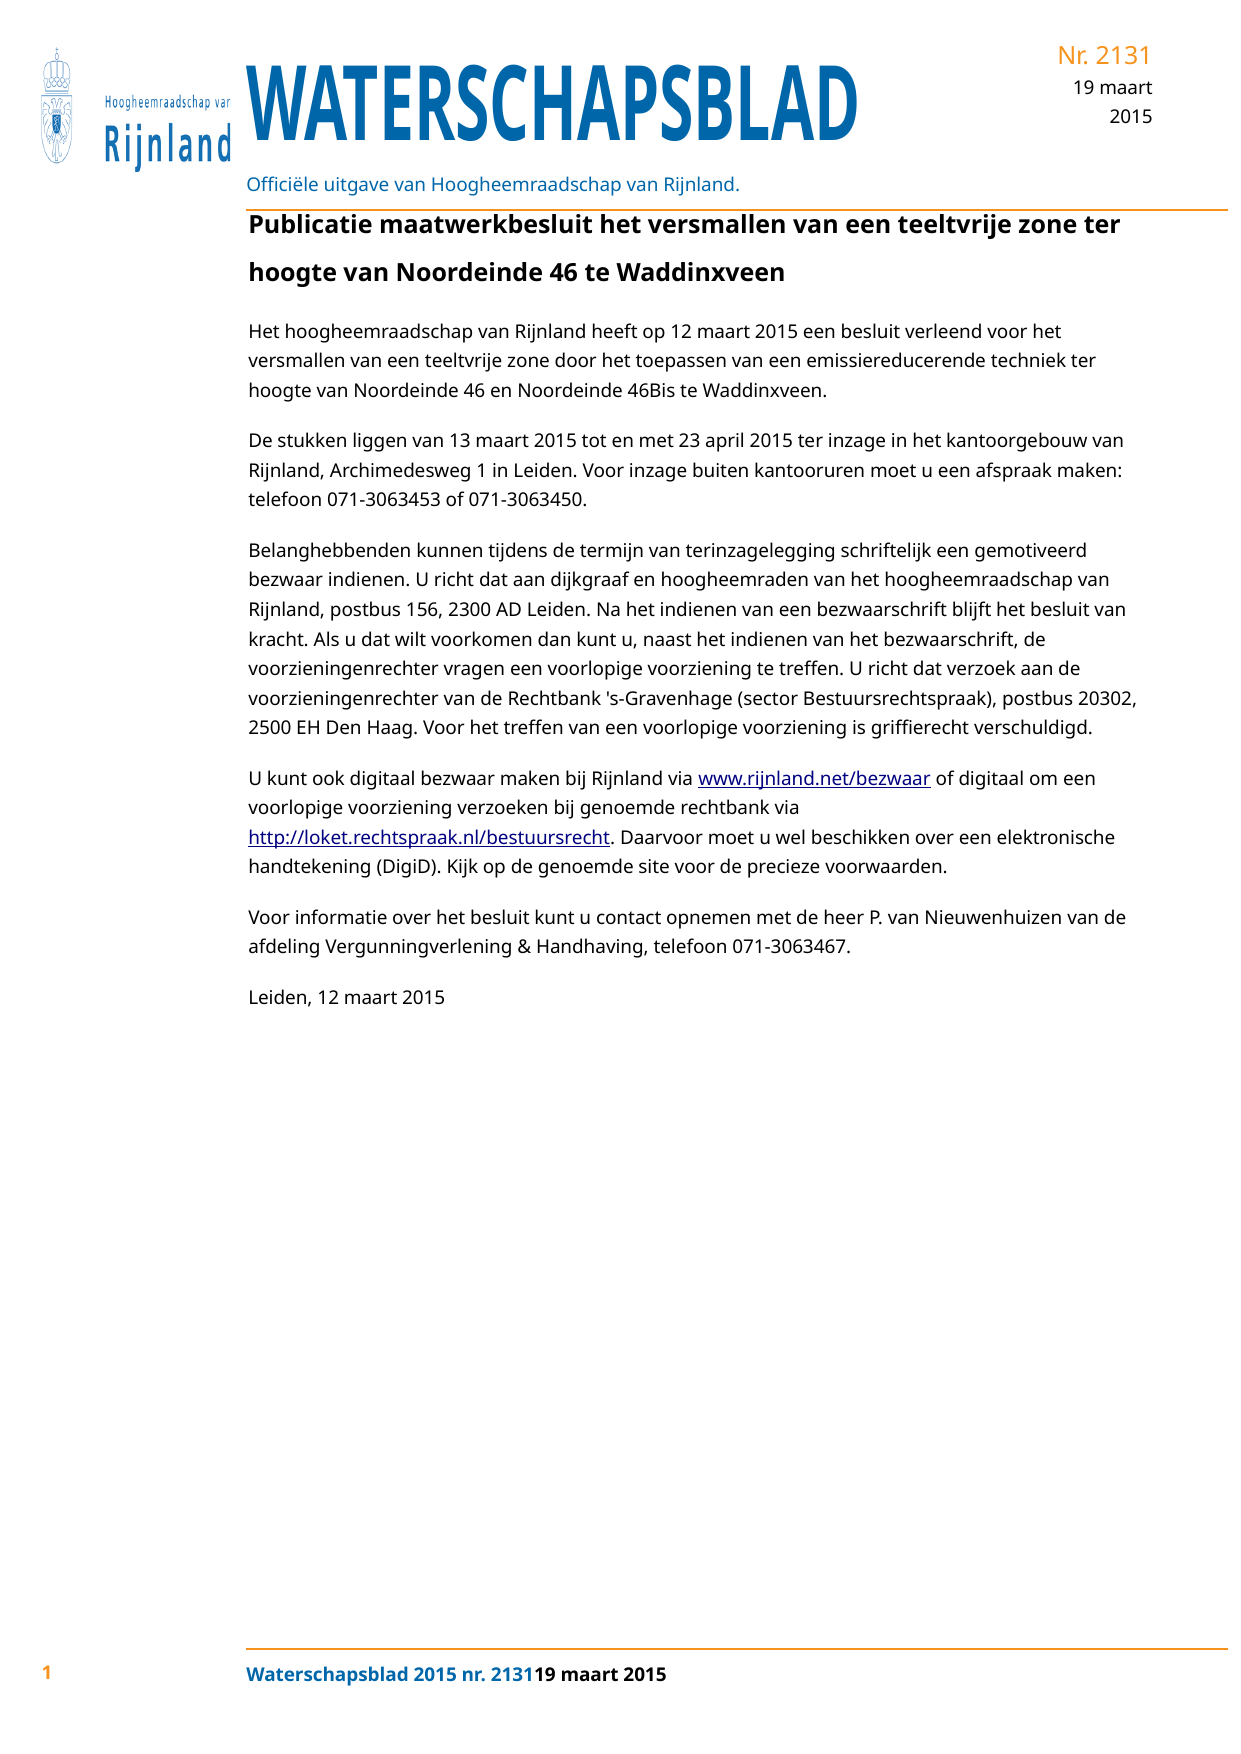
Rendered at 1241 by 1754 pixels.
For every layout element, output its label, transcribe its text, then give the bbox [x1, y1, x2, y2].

text Voor informatie over het besluit kunt u contact opnemen met de heer P. van Nieuwenhuizen van de afdeling Vergunningverlening & Handhaving, telefoon 071-3063467. [248, 904, 1152, 959]
text Leiden, 12 maart 2015 [248, 984, 1152, 1010]
picture [41, 47, 231, 172]
text De stukken liggen van 13 maart 2015 tot en met 23 april 2015 ter inzage in het kantoorgebouw van Rijnland, Archimedesweg 1 in Leiden. Voor inzage buiten kantooruren moet u een afspraak maken: telefoon 071-3063453 of 071-3063450. [248, 427, 1152, 512]
text Het hoogheemraadschap van Rijnland heeft op 12 maart 2015 een besluit verleend voor het versmallen van een teeltvrije zone door het toepassen van een emissiereducerende techniek ter hoogte van Noordeinde 46 en Noordeinde 46Bis te Waddinxveen. [248, 318, 1152, 403]
text U kunt ook digitaal bezwaar maken bij Rijnland via www.rijnland.net/bezwaar of digitaal om een voorlopige voorziening verzoeken bij genoemde rechtbank via http://loket.rechtspraak.nl/bestuursrecht. Daarvoor moet u wel beschikken over een elektronische handtekening (DigiD). Kijk op de genoemde site voor de precieze voorwaarden. [248, 765, 1152, 879]
text Belanghebbenden kunnen tijdens de termijn van terinzagelegging schriftelijk een gemotiveerd bezwaar indienen. U richt dat aan dijkgraaf en hoogheemraden van het hoogheemraadschap van Rijnland, postbus 156, 2300 AD Leiden. Na het indienen van een bezwaarschrift blijft het besluit van kracht. Als u dat wilt voorkomen dan kunt u, naast het indienen van het bezwaarschrift, de voorzieningenrechter vragen een voorlopige voorziening te treffen. U richt dat verzoek aan de voorzieningenrechter van de Rechtbank 's-Gravenhage (sector Bestuursrechtspraak), postbus 20302, 2500 EH Den Haag. Voor het treffen van een voorlopige voorziening is griffierecht verschuldigd. [248, 537, 1152, 740]
text Publicatie maatwerkbesluit het versmallen van een teeltvrije zone ter hoogte van Noordeinde 46 te Waddinxveen [248, 211, 1152, 288]
